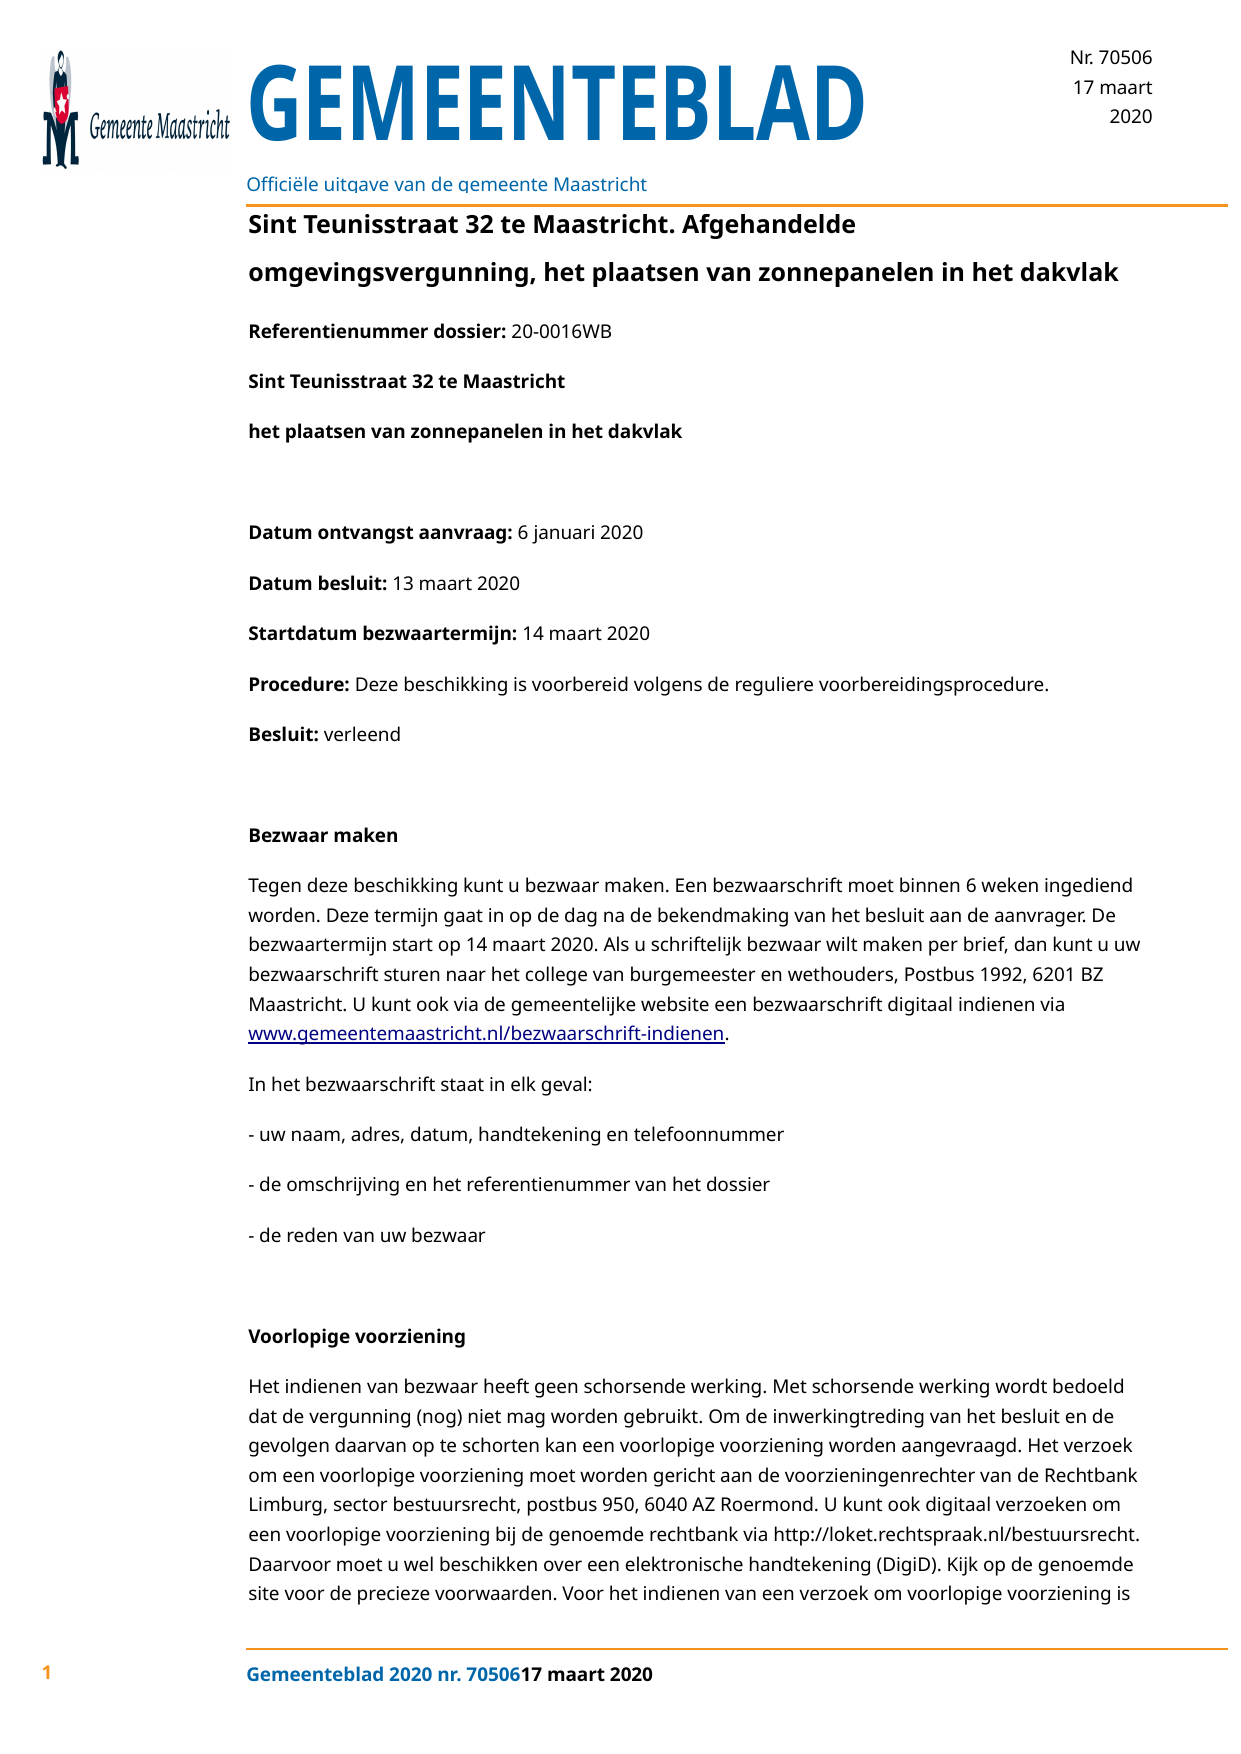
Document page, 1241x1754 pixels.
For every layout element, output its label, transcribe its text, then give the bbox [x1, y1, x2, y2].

text Datum besluit: 13 maart 2020 [248, 570, 1152, 596]
text Het indienen van bezwaar heeft geen schorsende werking. Met schorsende werking wordt bedoeld dat de vergunning (nog) niet mag worden gebruikt. Om de inwerkingtreding van het besluit en de gevolgen daarvan op te schorten kan een voorlopige voorziening worden aangevraagd. Het verzoek om een voorlopige voorziening moet worden gericht aan de voorzieningenrechter van de Rechtbank Limburg, sector bestuursrecht, postbus 950, 6040 AZ Roermond. U kunt ook digitaal verzoeken om een voorlopige voorziening bij de genoemde rechtbank via http://loket.rechtspraak.nl/bestuursrecht. Daarvoor moet u wel beschikken over een elektronische handtekening (DigiD). Kijk op de genoemde site voor de precieze voorwaarden. Voor het indienen van een verzoek om voorlopige voorziening is [248, 1373, 1152, 1606]
text Referentienummer dossier: 20-0016WB [248, 318, 1152, 344]
text Datum ontvangst aanvraag: 6 januari 2020 [248, 519, 1152, 545]
text het plaatsen van zonnepanelen in het dakvlak [248, 419, 1152, 444]
text Tegen deze beschikking kunt u bezwaar maken. Een bezwaarschrift moet binnen 6 weken ingediend worden. Deze termijn gaat in op de dag na de bekendmaking van het besluit aan de aanvrager. De bezwaartermijn start op 14 maart 2020. Als u schriftelijk bezwaar wilt maken per brief, dan kunt u uw bezwaarschrift sturen naar het college van burgemeester en wethouders, Postbus 1992, 6201 BZ Maastricht. U kunt ook via de gemeentelijke website een bezwaarschrift digitaal indienen via www.gemeentemaastricht.nl/bezwaarschrift-indienen. [248, 872, 1152, 1046]
text Besluit: verleend [248, 721, 1152, 747]
text - de omschrijving en het referentienummer van het dossier [248, 1172, 1152, 1197]
picture [41, 47, 231, 172]
text Sint Teunisstraat 32 te Maastricht. Afgehandelde omgevingsvergunning, het plaatsen van zonnepanelen in het dakvlak [248, 207, 1152, 288]
text In het bezwaarschrift staat in elk geval: [248, 1071, 1152, 1097]
text Bezwaar maken [248, 822, 1152, 848]
text - de reden van uw bezwaar [248, 1222, 1152, 1248]
text - uw naam, adres, datum, handtekening en telefoonnummer [248, 1121, 1152, 1147]
text Procedure: Deze beschikking is voorbereid volgens de reguliere voorbereidingsprocedure. [248, 671, 1152, 697]
text Voorlopige voorziening [248, 1323, 1152, 1349]
text Startdatum bezwaartermijn: 14 maart 2020 [248, 620, 1152, 646]
text Sint Teunisstraat 32 te Maastricht [248, 368, 1152, 394]
